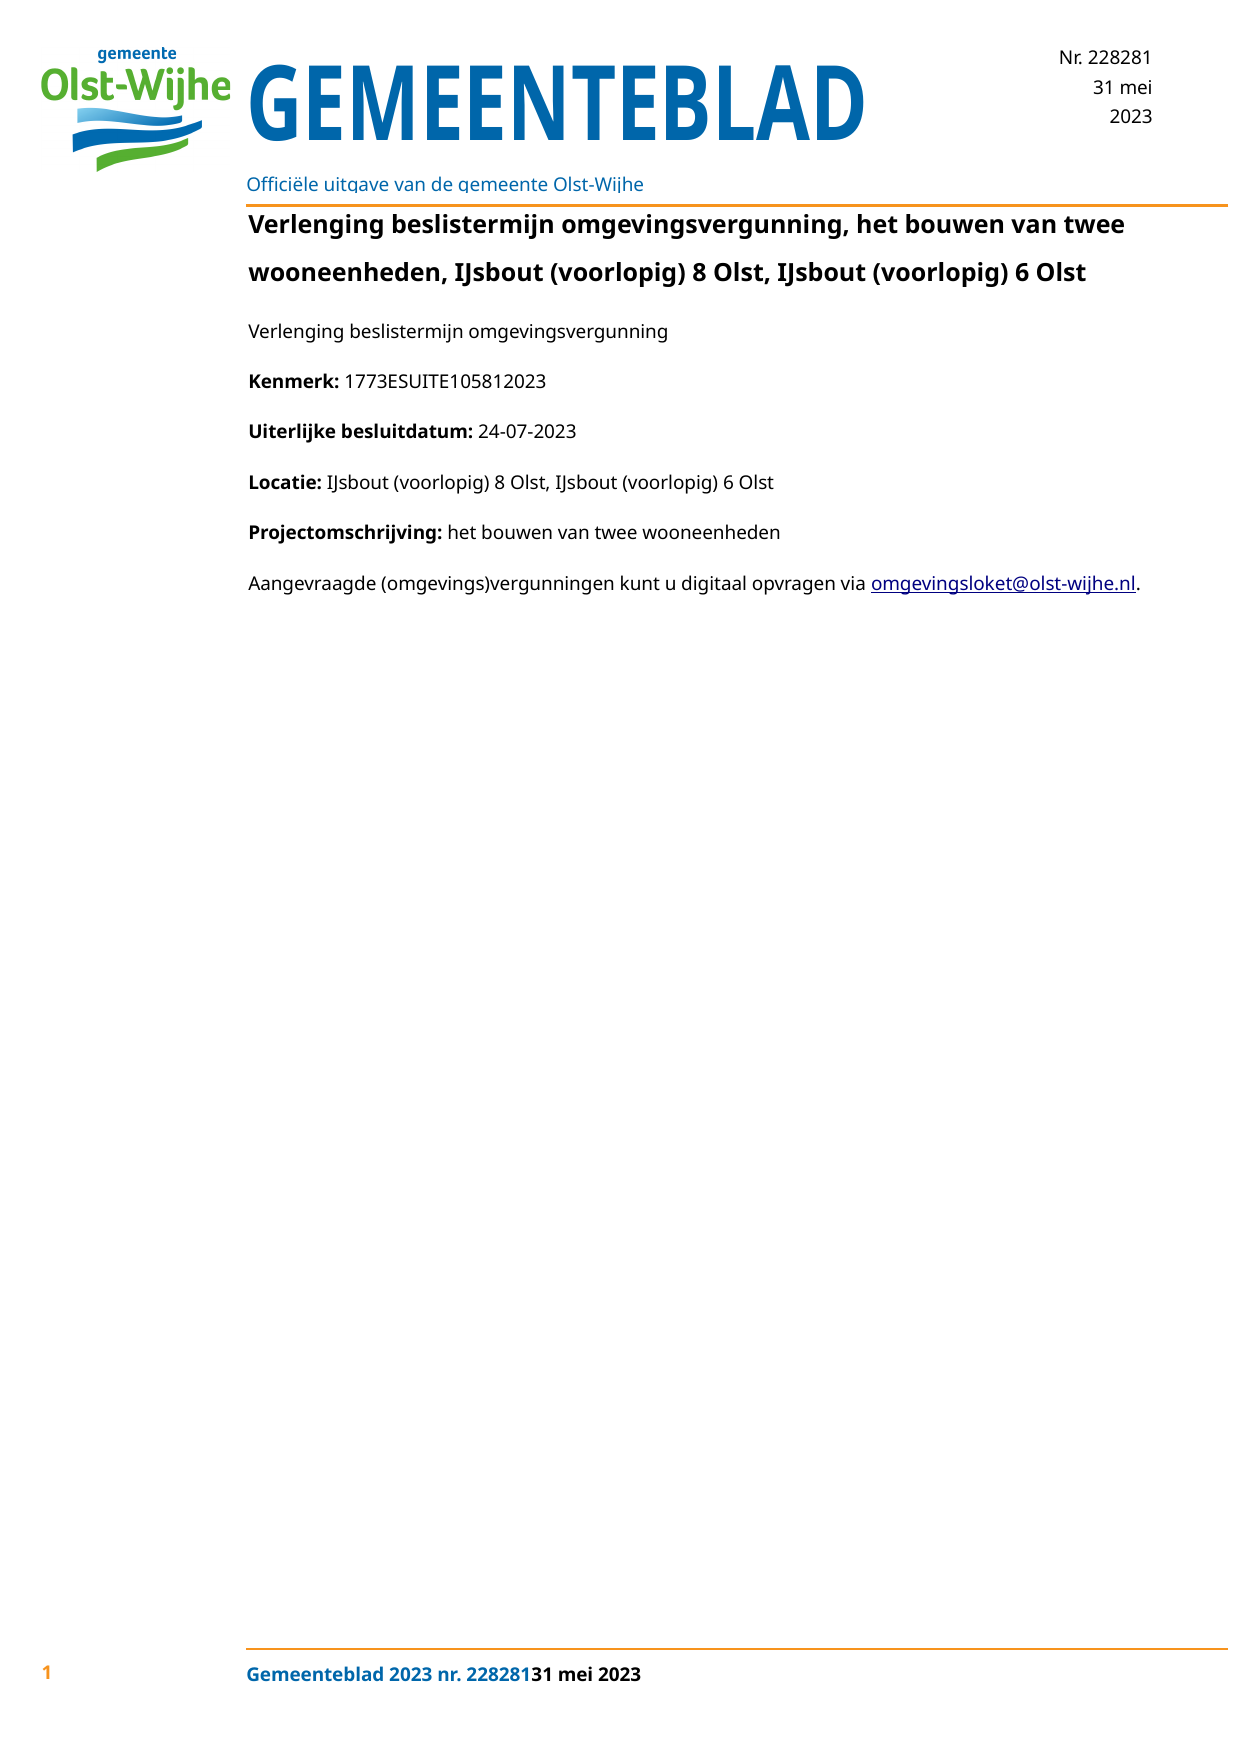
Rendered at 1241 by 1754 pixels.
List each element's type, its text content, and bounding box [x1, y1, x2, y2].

text Aangevraagde (omgevings)vergunningen kunt u digitaal opvragen via omgevingsloket@olst-wijhe.nl. [248, 570, 1152, 596]
text Uiterlijke besluitdatum: 24-07-2023 [248, 419, 1152, 444]
text Verlenging beslistermijn omgevingsvergunning, het bouwen van twee wooneenheden, IJsbout (voorlopig) 8 Olst, IJsbout (voorlopig) 6 Olst [248, 207, 1152, 288]
text Projectomschrijving: het bouwen van twee wooneenheden [248, 519, 1152, 545]
picture [41, 47, 231, 172]
text Kenmerk: 1773ESUITE105812023 [248, 368, 1152, 394]
text Locatie: IJsbout (voorlopig) 8 Olst, IJsbout (voorlopig) 6 Olst [248, 469, 1152, 495]
text Verlenging beslistermijn omgevingsvergunning [248, 318, 1152, 344]
